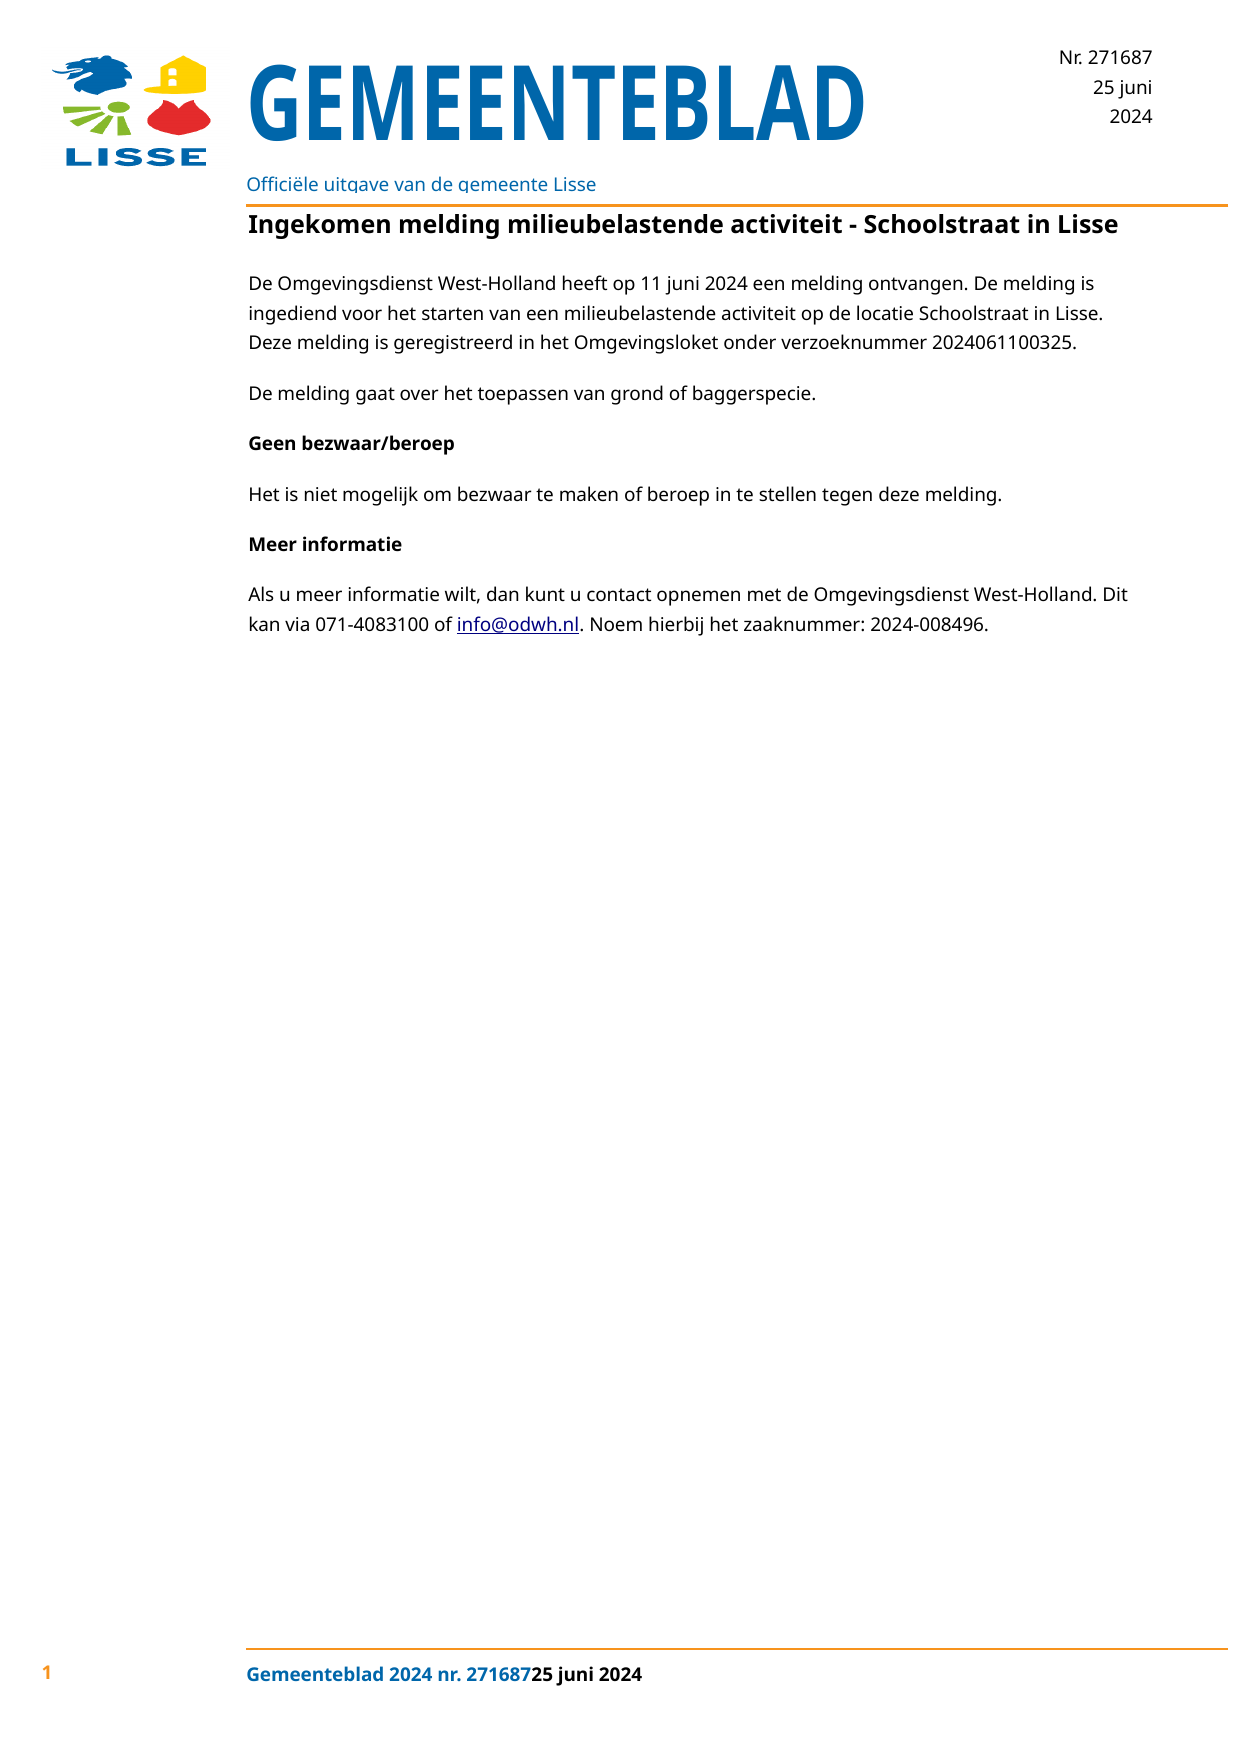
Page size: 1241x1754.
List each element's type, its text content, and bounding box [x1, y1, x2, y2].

text Als u meer informatie wilt, dan kunt u contact opnemen met de Omgevingsdienst West-Holland. Dit kan via 071-4083100 of info@odwh.nl. Noem hierbij het zaaknummer: 2024-008496. [248, 582, 1152, 637]
text Het is niet mogelijk om bezwaar te maken of beroep in te stellen tegen deze melding. [248, 481, 1152, 506]
text De Omgevingsdienst West-Holland heeft op 11 juni 2024 een melding ontvangen. De melding is ingediend voor het starten van een milieubelastende activiteit op de locatie Schoolstraat in Lisse. Deze melding is geregistreerd in het Omgevingsloket onder verzoeknummer 2024061100325. [248, 270, 1152, 355]
picture [41, 47, 231, 172]
text Ingekomen melding milieubelastende activiteit - Schoolstraat in Lisse [248, 207, 1152, 241]
text Geen bezwaar/beroep [248, 430, 1152, 456]
text Meer informatie [248, 531, 1152, 557]
text De melding gaat over het toepassen van grond of baggerspecie. [248, 380, 1152, 406]
